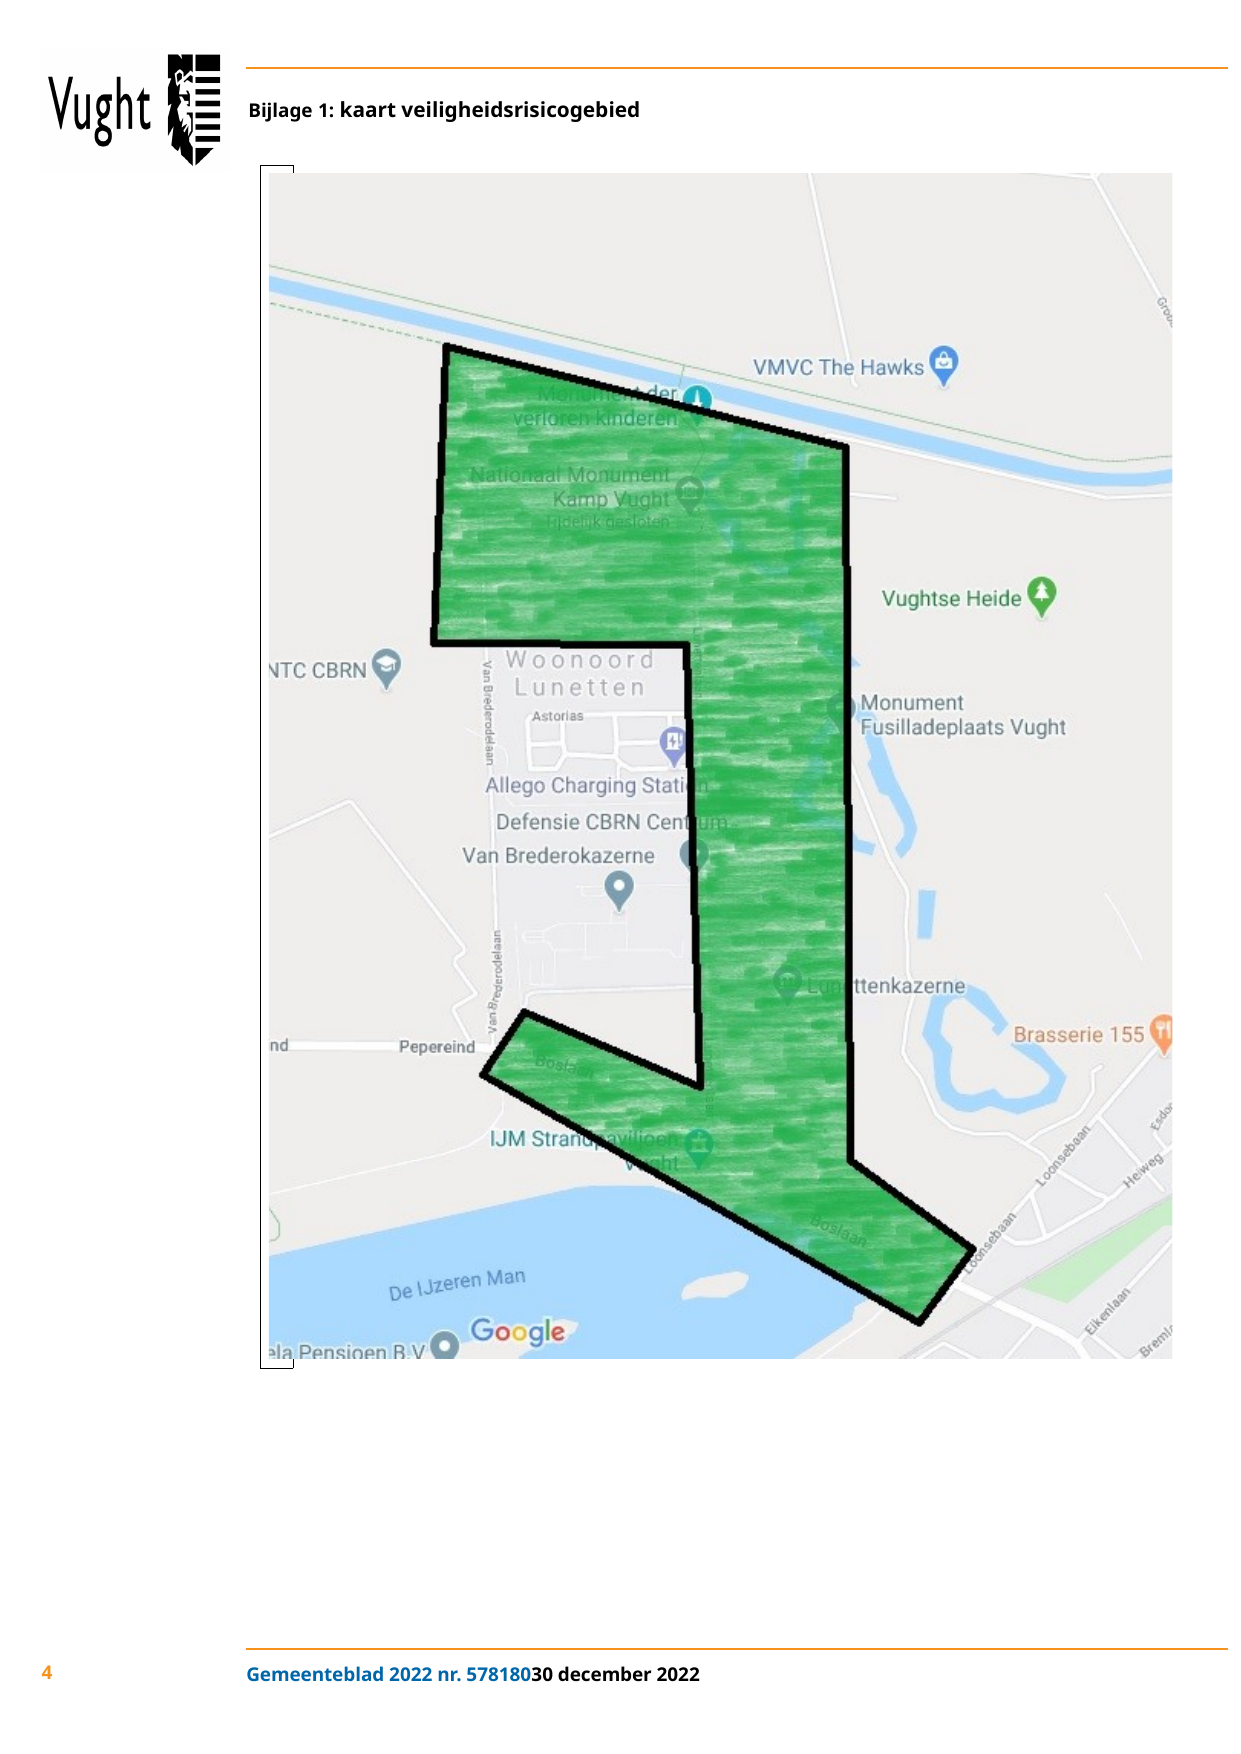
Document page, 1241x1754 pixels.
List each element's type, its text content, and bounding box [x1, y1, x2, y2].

text Bijlage 1: kaart veiligheidsrisicogebied [248, 95, 1152, 123]
picture [268, 173, 1173, 1359]
picture [41, 47, 231, 172]
